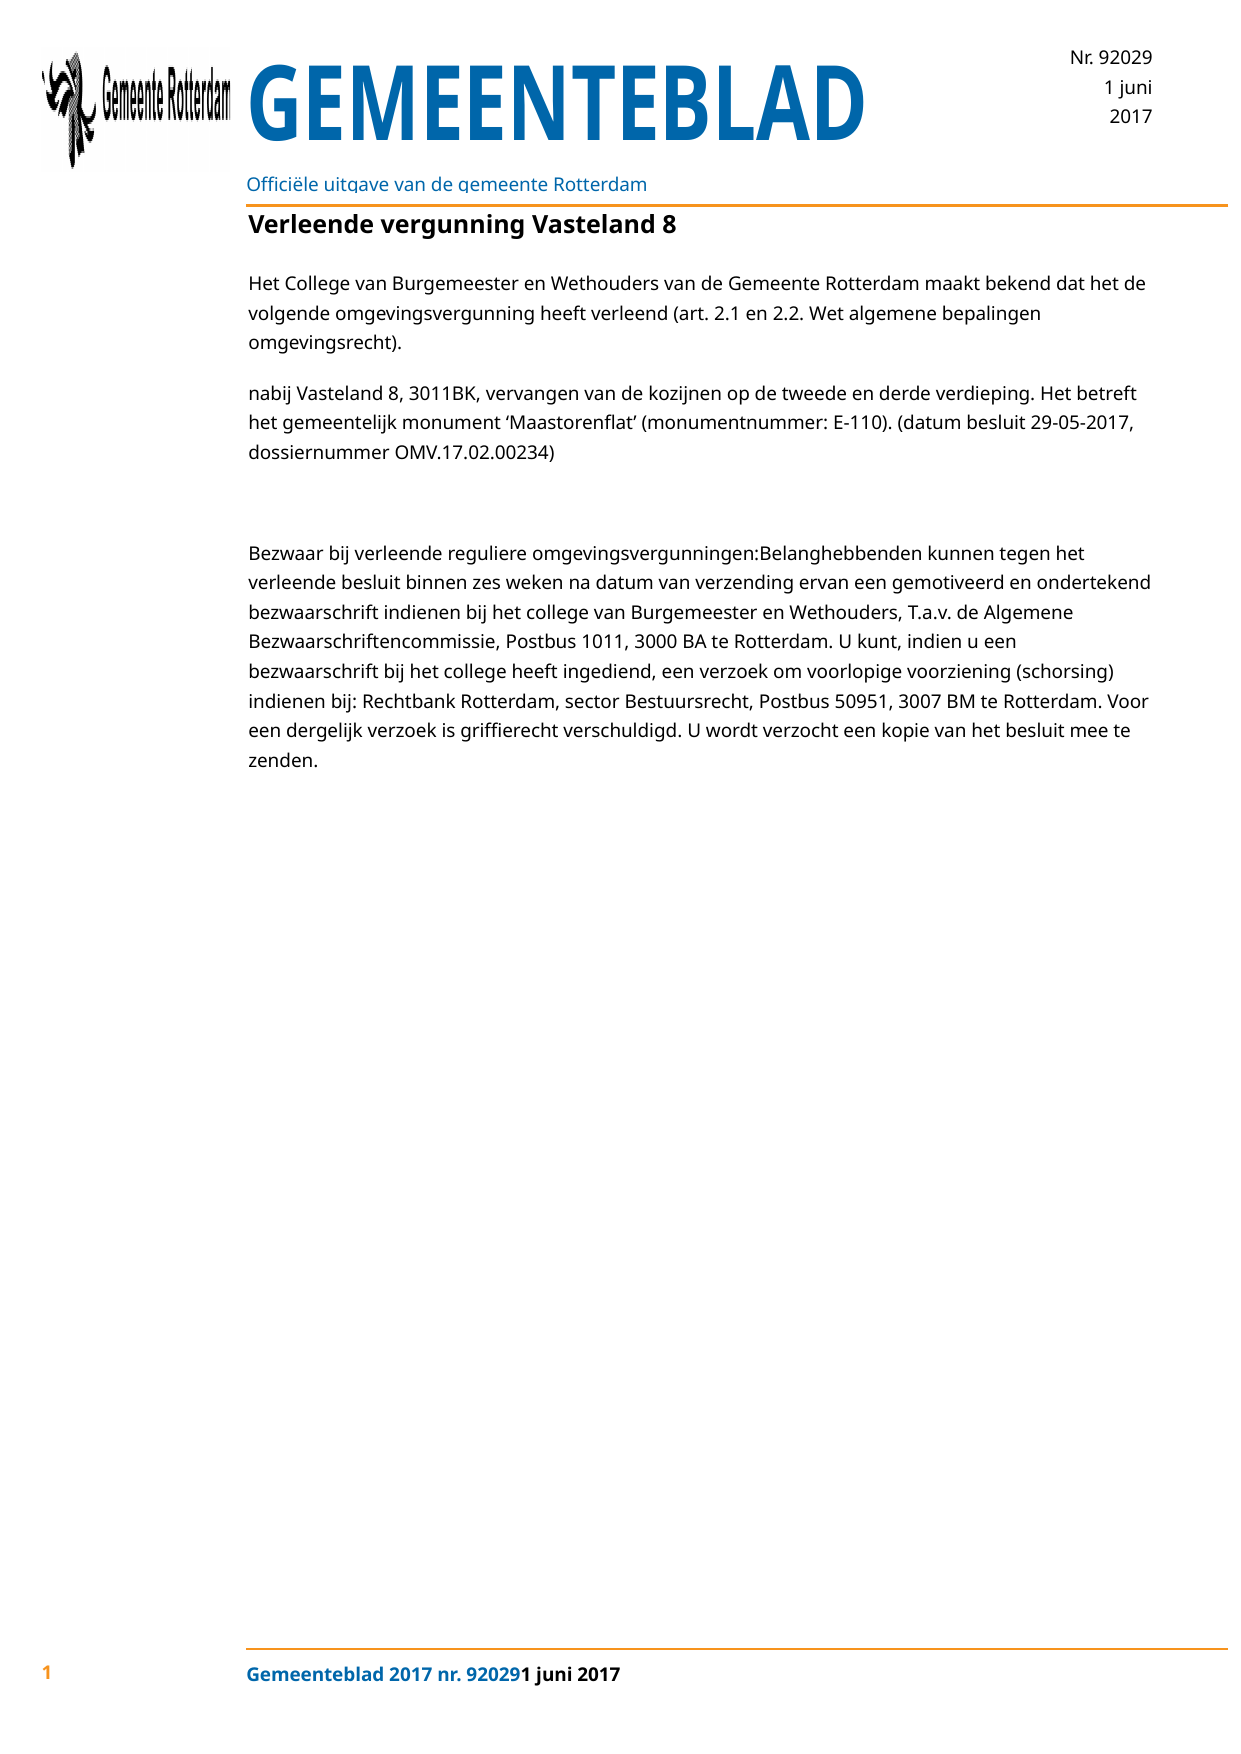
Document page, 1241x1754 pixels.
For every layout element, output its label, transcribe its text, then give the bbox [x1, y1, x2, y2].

picture [41, 47, 231, 172]
text Het College van Burgemeester en Wethouders van de Gemeente Rotterdam maakt bekend dat het de volgende omgevingsvergunning heeft verleend (art. 2.1 en 2.2. Wet algemene bepalingen omgevingsrecht). [248, 270, 1152, 355]
text nabij Vasteland 8, 3011BK, vervangen van de kozijnen op de tweede en derde verdieping. Het betreft het gemeentelijk monument ‘Maastorenflat’ (monumentnummer: E-110). (datum besluit 29-05-2017, dossiernummer OMV.17.02.00234) [248, 380, 1152, 465]
text Verleende vergunning Vasteland 8 [248, 207, 1152, 241]
text Bezwaar bij verleende reguliere omgevingsvergunningen:Belanghebbenden kunnen tegen het verleende besluit binnen zes weken na datum van verzending ervan een gemotiveerd en ondertekend bezwaarschrift indienen bij het college van Burgemeester en Wethouders, T.a.v. de Algemene Bezwaarschriftencommissie, Postbus 1011, 3000 BA te Rotterdam. U kunt, indien u een bezwaarschrift bij het college heeft ingediend, een verzoek om voorlopige voorziening (schorsing) indienen bij: Rechtbank Rotterdam, sector Bestuursrecht, Postbus 50951, 3007 BM te Rotterdam. Voor een dergelijk verzoek is griffierecht verschuldigd. U wordt verzocht een kopie van het besluit mee te zenden. [248, 540, 1152, 773]
